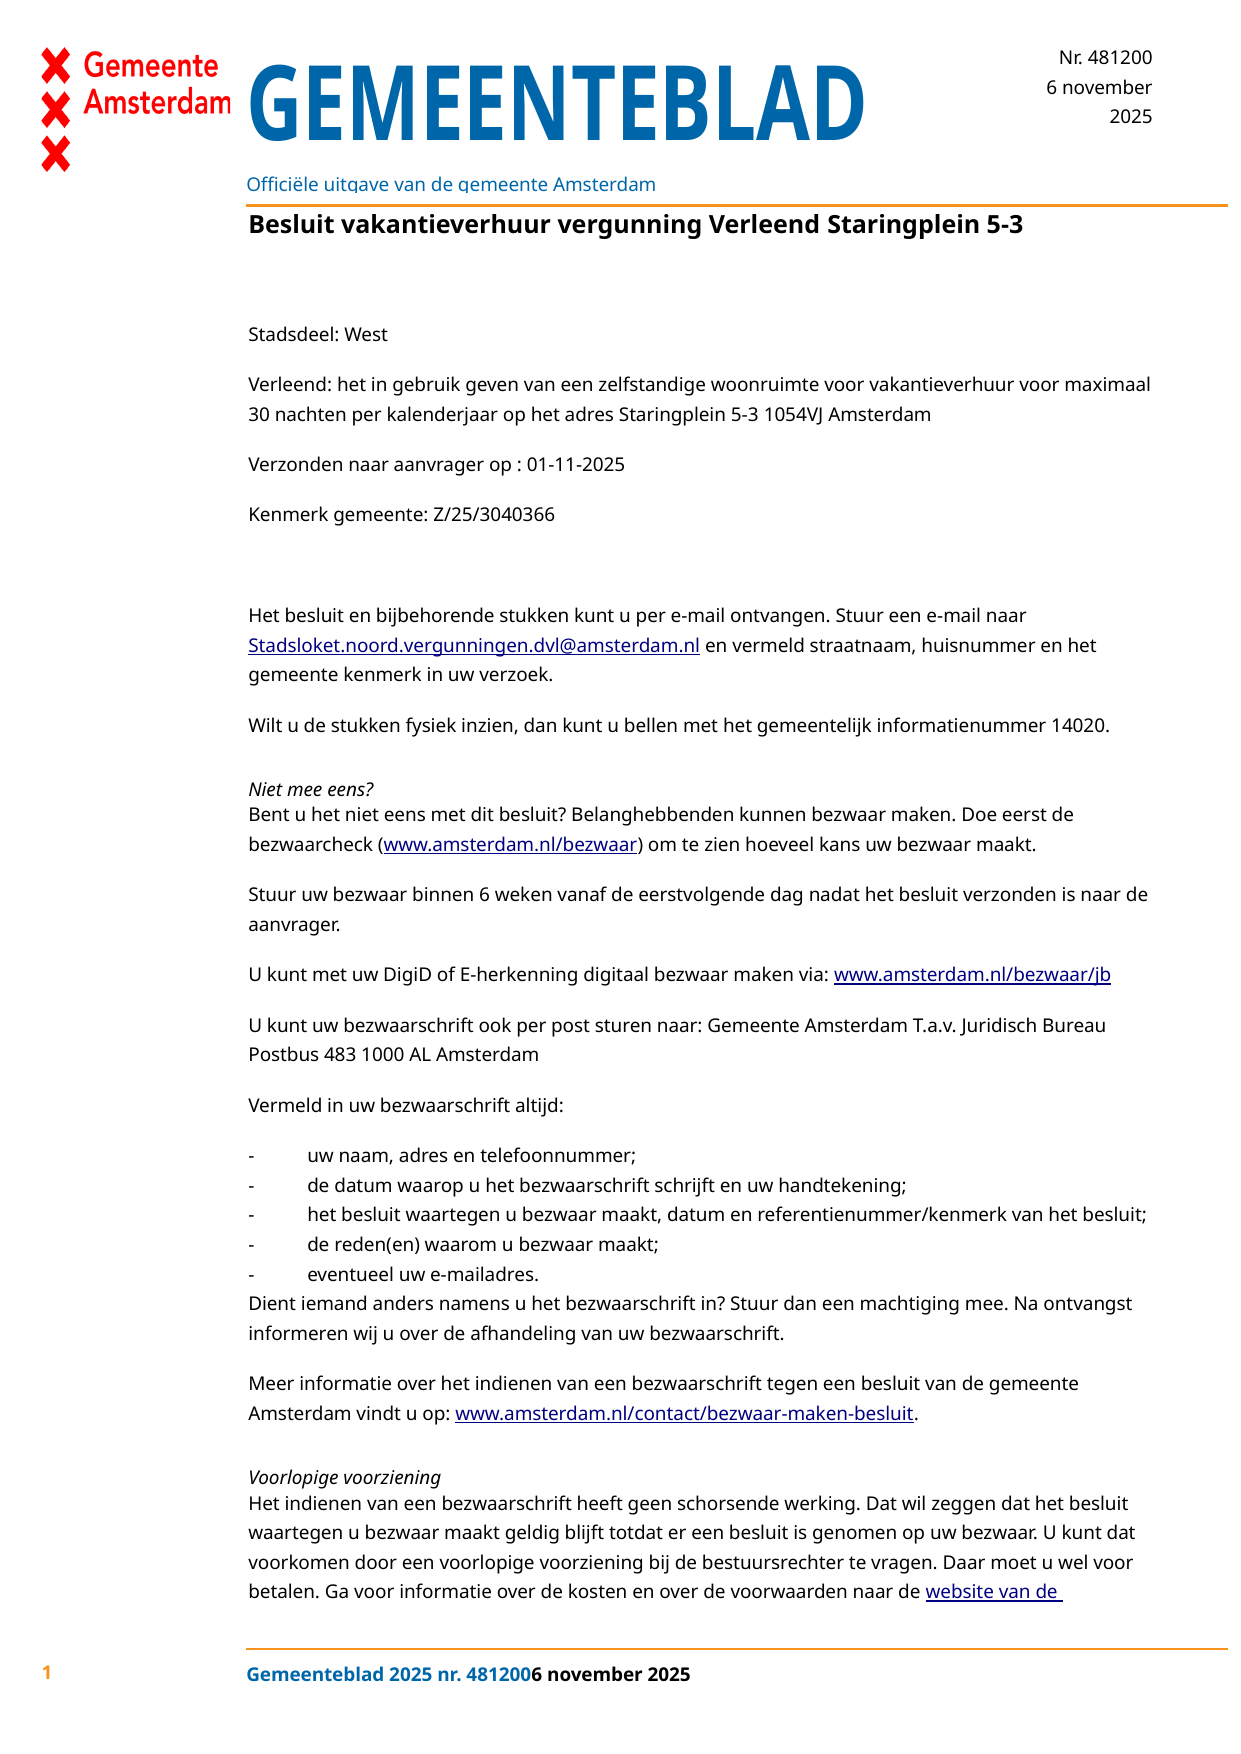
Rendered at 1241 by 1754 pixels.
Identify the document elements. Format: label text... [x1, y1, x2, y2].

text Stadsdeel: West [248, 321, 1152, 346]
picture [41, 47, 231, 172]
text Verzonden naar aanvrager op : 01-11-2025 [248, 451, 1152, 477]
list de datum waarop u het bezwaarschrift schrijft en uw handtekening; [248, 1172, 1152, 1198]
list uw naam, adres en telefoonnummer; [248, 1142, 1152, 1168]
text Verleend: het in gebruik geven van een zelfstandige woonruimte voor vakantieverhuur voor maximaal 30 nachten per kalenderjaar op het adres Staringplein 5-3 1054VJ Amsterdam [248, 371, 1152, 426]
list het besluit waartegen u bezwaar maakt, datum en referentienummer/kenmerk van het besluit; [248, 1202, 1152, 1227]
text Wilt u de stukken fysiek inzien, dan kunt u bellen met het gemeentelijk informatienummer 14020. [248, 712, 1152, 738]
text Voorlopige voorziening [248, 1464, 1152, 1490]
list de reden(en) waarom u bezwaar maakt; [248, 1231, 1152, 1257]
text Het indienen van een bezwaarschrift heeft geen schorsende werking. Dat wil zeggen dat het besluit waartegen u bezwaar maakt geldig blijft totdat er een besluit is genomen op uw bezwaar. U kunt dat voorkomen door een voorlopige voorziening bij de bestuursrechter te vragen. Daar moet u wel voor betalen. Ga voor informatie over de kosten en over de voorwaarden naar de website van de [248, 1490, 1152, 1604]
text Het besluit en bijbehorende stukken kunt u per e-mail ontvangen. Stuur een e-mail naar Stadsloket.noord.vergunningen.dvl@amsterdam.nl en vermeld straatnaam, huisnummer en het gemeente kenmerk in uw verzoek. [248, 602, 1152, 687]
text U kunt uw bezwaarschrift ook per post sturen naar: Gemeente Amsterdam T.a.v. Juridisch Bureau Postbus 483 1000 AL Amsterdam [248, 1012, 1152, 1067]
list eventueel uw e-mailadres. [248, 1261, 1152, 1287]
text Meer informatie over het indienen van een bezwaarschrift tegen een besluit van de gemeente Amsterdam vindt u op: www.amsterdam.nl/contact/bezwaar-maken-besluit. [248, 1370, 1152, 1426]
text Niet mee eens? [248, 776, 1152, 802]
text U kunt met uw DigiD of E-herkenning digitaal bezwaar maken via: www.amsterdam.nl/bezwaar/jb [248, 962, 1152, 987]
text Besluit vakantieverhuur vergunning Verleend Staringplein 5-3 [248, 207, 1152, 241]
text Dient iemand anders namens u het bezwaarschrift in? Stuur dan een machtiging mee. Na ontvangst informeren wij u over de afhandeling van uw bezwaarschrift. [248, 1290, 1152, 1346]
text Kenmerk gemeente: Z/25/3040366 [248, 502, 1152, 527]
text Bent u het niet eens met dit besluit? Belanghebbenden kunnen bezwaar maken. Doe eerst de bezwaarcheck (www.amsterdam.nl/bezwaar) om te zien hoeveel kans uw bezwaar maakt. [248, 802, 1152, 857]
text Stuur uw bezwaar binnen 6 weken vanaf de eerstvolgende dag nadat het besluit verzonden is naar de aanvrager. [248, 882, 1152, 937]
text Vermeld in uw bezwaarschrift altijd: [248, 1092, 1152, 1118]
